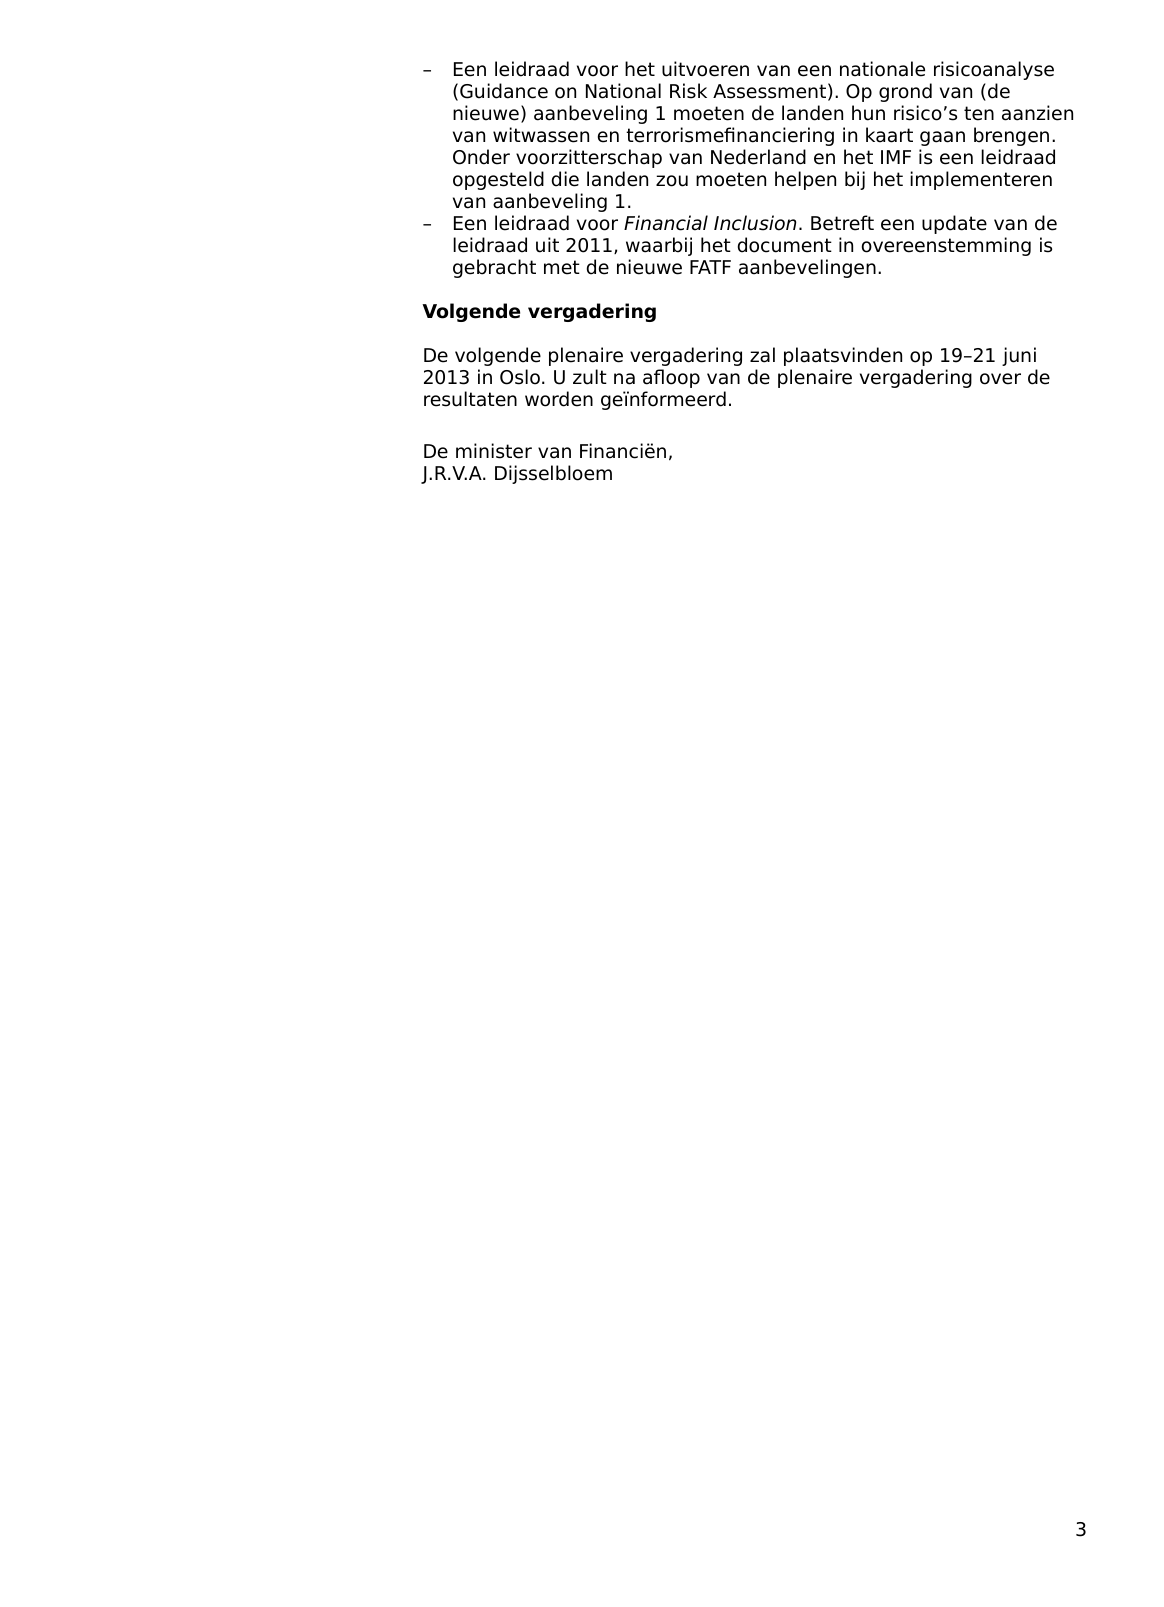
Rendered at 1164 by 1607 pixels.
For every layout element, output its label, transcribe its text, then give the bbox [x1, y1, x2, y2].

text – Een leidraad voor het uitvoeren van een nationale risicoanalyse (Guidance on National Risk Assessment). Op grond van (de nieuwe) aanbeveling 1 moeten de landen hun risico’s ten aanzien van witwassen en terrorismefinanciering in kaart gaan brengen. Onder voorzitterschap van Nederland en het IMF is een leidraad opgesteld die landen zou moeten helpen bij het implementeren van aanbeveling 1. [422, 59, 1087, 213]
subtitle Volgende vergadering [422, 301, 1087, 323]
text De volgende plenaire vergadering zal plaatsvinden op 19–21 juni 2013 in Oslo. U zult na afloop van de plenaire vergadering over de resultaten worden geïnformeerd. [422, 345, 1087, 411]
text – Een leidraad voor Financial Inclusion. Betreft een update van de leidraad uit 2011, waarbij het document in overeenstemming is gebracht met de nieuwe FATF aanbevelingen. [422, 213, 1087, 279]
text De minister van Financiën, J.R.V.A. Dijsselbloem [422, 441, 1087, 485]
